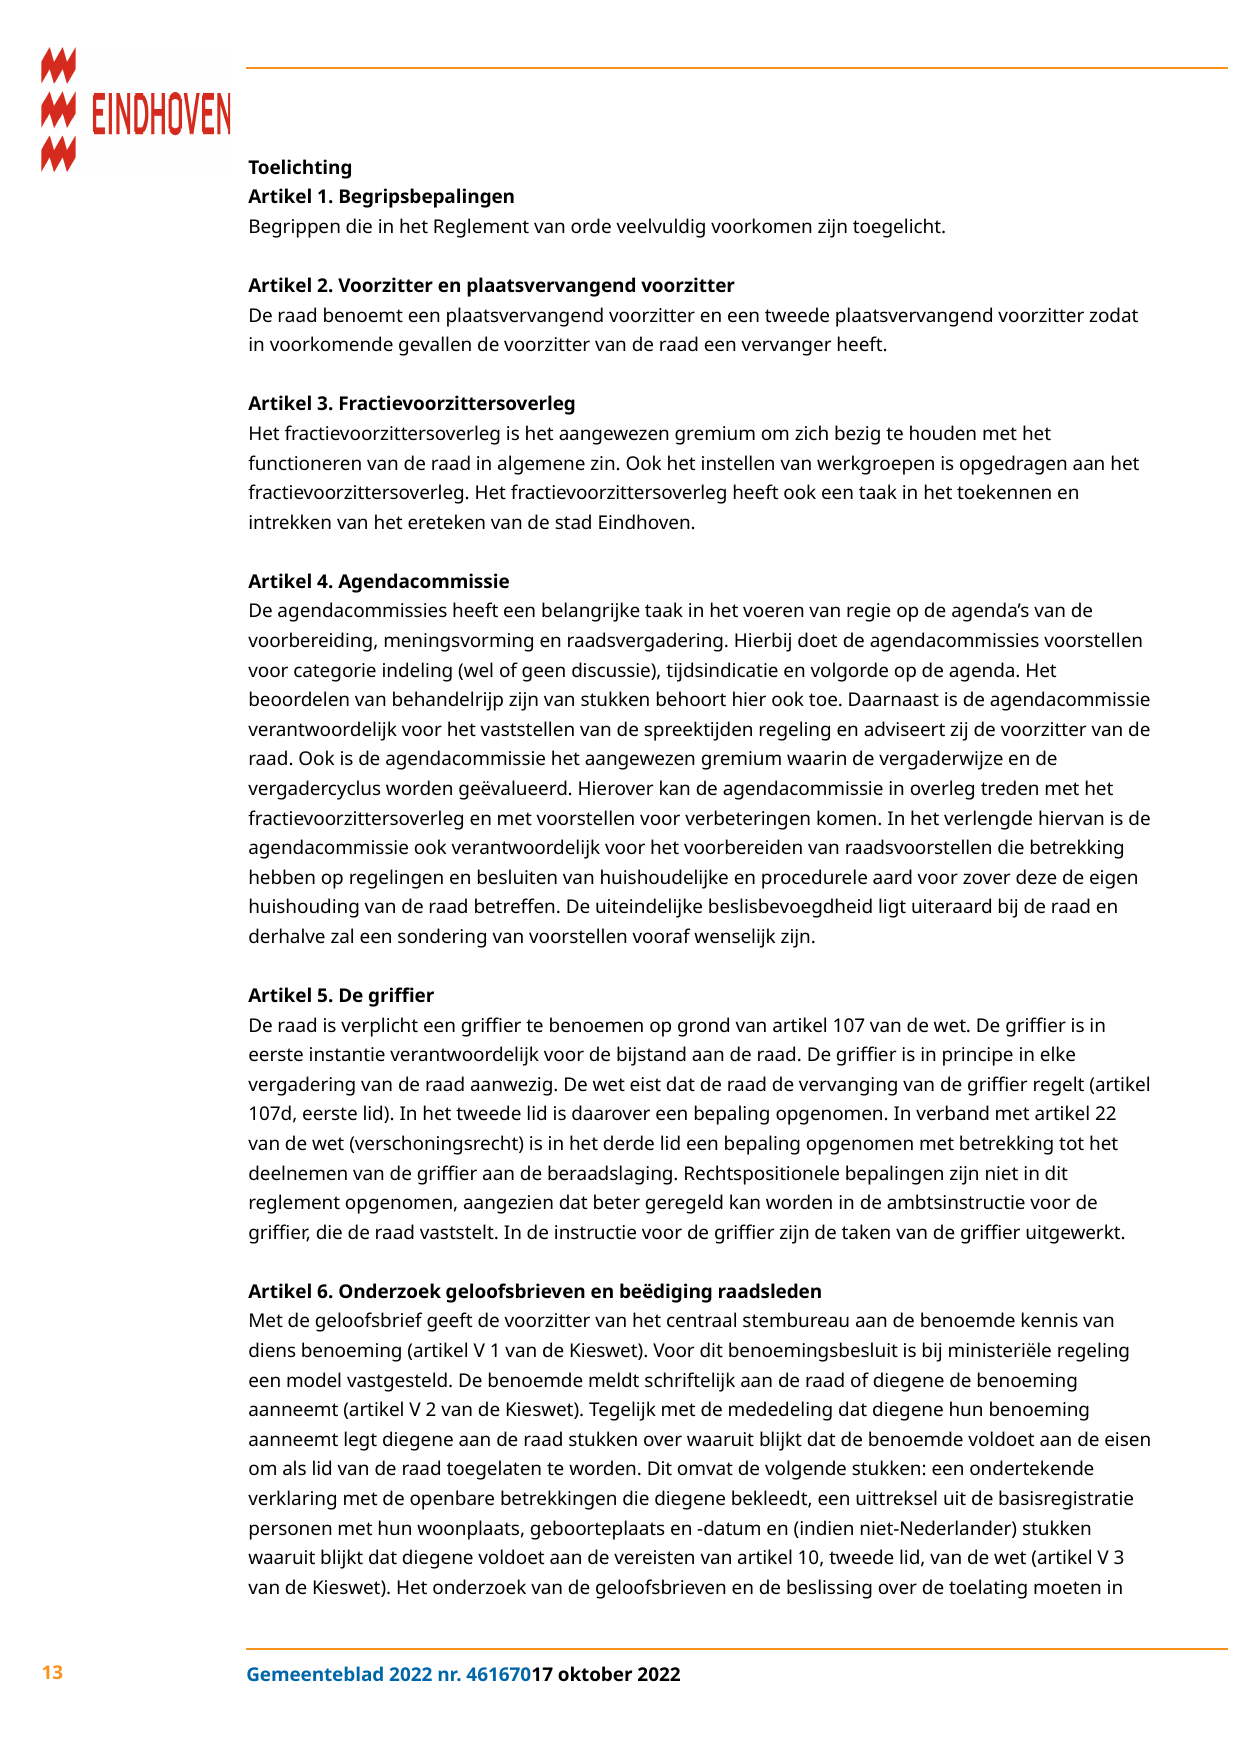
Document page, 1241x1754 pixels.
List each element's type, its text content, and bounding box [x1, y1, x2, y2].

text Artikel 4. Agendacommissie [248, 568, 1152, 594]
text Toelichting [248, 154, 1152, 180]
text Artikel 2. Voorzitter en plaatsvervangend voorzitter [248, 272, 1152, 298]
text De agendacommissies heeft een belangrijke taak in het voeren van regie op de agenda’s van de voorbereiding, meningsvorming en raadsvergadering. Hierbij doet de agendacommissies voorstellen voor categorie indeling (wel of geen discussie), tijdsindicatie en volgorde op de agenda. Het beoordelen van behandelrijp zijn van stukken behoort hier ook toe. Daarnaast is de agendacommissie verantwoordelijk voor het vaststellen van de spreektijden regeling en adviseert zij de voorzitter van de raad. Ook is de agendacommissie het aangewezen gremium waarin de vergaderwijze en de vergadercyclus worden geëvalueerd. Hierover kan de agendacommissie in overleg treden met het fractievoorzittersoverleg en met voorstellen voor verbeteringen komen. In het verlengde hiervan is de agendacommissie ook verantwoordelijk voor het voorbereiden van raadsvoorstellen die betrekking hebben op regelingen en besluiten van huishoudelijke en procedurele aard voor zover deze de eigen huishouding van de raad betreffen. De uiteindelijke beslisbevoegdheid ligt uiteraard bij de raad en derhalve zal een sondering van voorstellen vooraf wenselijk zijn. [248, 598, 1152, 949]
text Artikel 5. De griffier [248, 982, 1152, 1008]
text Artikel 1. Begripsbepalingen [248, 183, 1152, 209]
text De raad benoemt een plaatsvervangend voorzitter en een tweede plaatsvervangend voorzitter zodat in voorkomende gevallen de voorzitter van de raad een vervanger heeft. [248, 302, 1152, 357]
text Artikel 6. Onderzoek geloofsbrieven en beëdiging raadsleden [248, 1278, 1152, 1304]
picture [41, 47, 231, 172]
text De raad is verplicht een griffier te benoemen op grond van artikel 107 van de wet. De griffier is in eerste instantie verantwoordelijk voor de bijstand aan de raad. De griffier is in principe in elke vergadering van de raad aanwezig. De wet eist dat de raad de vervanging van de griffier regelt (artikel 107d, eerste lid). In het tweede lid is daarover een bepaling opgenomen. In verband met artikel 22 van de wet (verschoningsrecht) is in het derde lid een bepaling opgenomen met betrekking tot het deelnemen van de griffier aan de beraadslaging. Rechtspositionele bepalingen zijn niet in dit reglement opgenomen, aangezien dat beter geregeld kan worden in de ambtsinstructie voor de griffier, die de raad vaststelt. In de instructie voor de griffier zijn de taken van de griffier uitgewerkt. [248, 1012, 1152, 1245]
text Begrippen die in het Reglement van orde veelvuldig voorkomen zijn toegelicht. [248, 213, 1152, 239]
text Het fractievoorzittersoverleg is het aangewezen gremium om zich bezig te houden met het functioneren van de raad in algemene zin. Ook het instellen van werkgroepen is opgedragen aan het fractievoorzittersoverleg. Het fractievoorzittersoverleg heeft ook een taak in het toekennen en intrekken van het ereteken van de stad Eindhoven. [248, 420, 1152, 535]
text Artikel 3. Fractievoorzittersoverleg [248, 391, 1152, 416]
text Met de geloofsbrief geeft de voorzitter van het centraal stembureau aan de benoemde kennis van diens benoeming (artikel V 1 van de Kieswet). Voor dit benoemingsbesluit is bij ministeriële regeling een model vastgesteld. De benoemde meldt schriftelijk aan de raad of diegene de benoeming aanneemt (artikel V 2 van de Kieswet). Tegelijk met de mededeling dat diegene hun benoeming aanneemt legt diegene aan de raad stukken over waaruit blijkt dat de benoemde voldoet aan de eisen om als lid van de raad toegelaten te worden. Dit omvat de volgende stukken: een ondertekende verklaring met de openbare betrekkingen die diegene bekleedt, een uittreksel uit de basisregistratie personen met hun woonplaats, geboorteplaats en -datum en (indien niet-Nederlander) stukken waaruit blijkt dat diegene voldoet aan de vereisten van artikel 10, tweede lid, van de wet (artikel V 3 van de Kieswet). Het onderzoek van de geloofsbrieven en de beslissing over de toelating moeten in [248, 1308, 1152, 1600]
